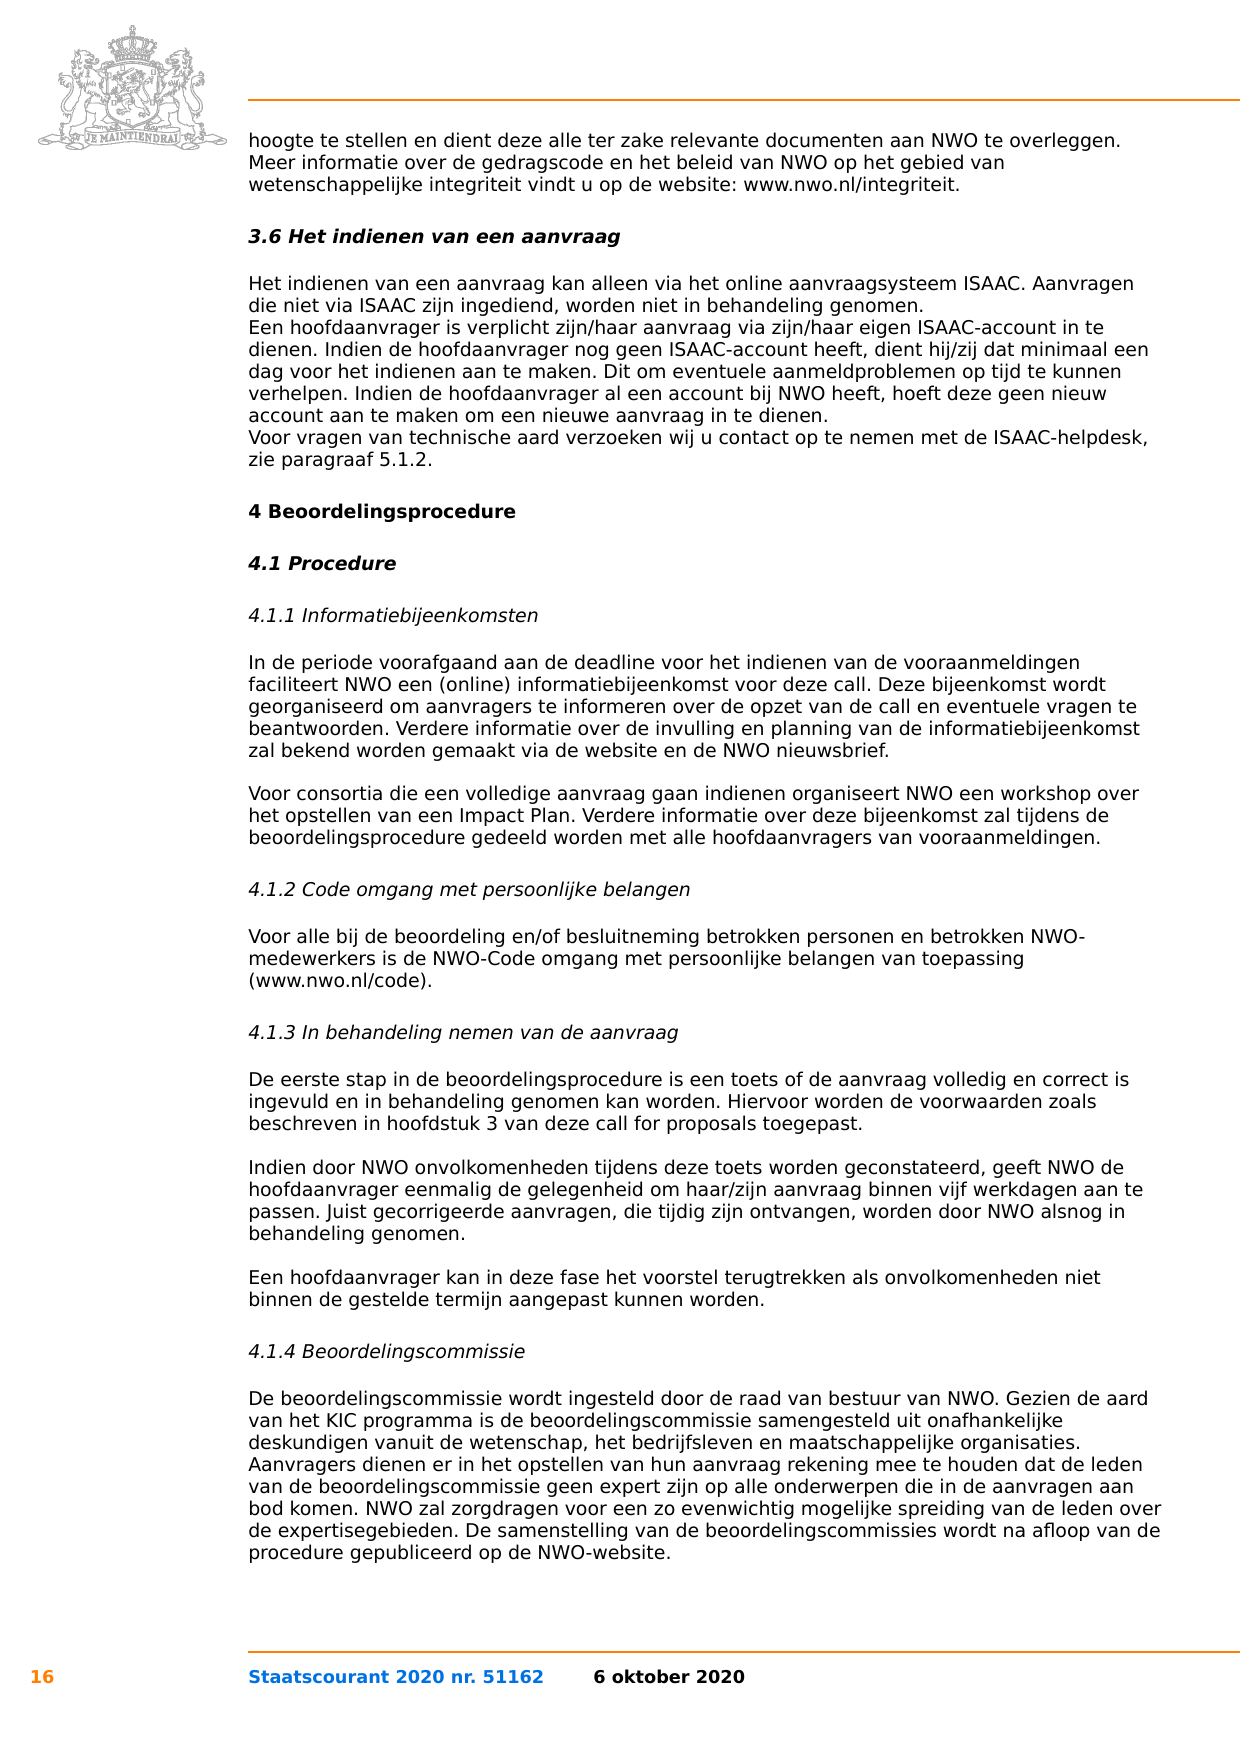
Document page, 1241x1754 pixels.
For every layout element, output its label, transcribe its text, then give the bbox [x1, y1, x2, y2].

subtitle 4 Beoordelingsprocedure [248, 501, 1163, 523]
text Een hoofdaanvrager is verplicht zijn/haar aanvraag via zijn/haar eigen ISAAC-account in te dienen. Indien de hoofdaanvrager nog geen ISAAC-account heeft, dient hij/zij dat minimaal een dag voor het indienen aan te maken. Dit om eventuele aanmeldproblemen op tijd te kunnen verhelpen. Indien de hoofdaanvrager al een account bij NWO heeft, hoeft deze geen nieuw account aan te maken om een nieuwe aanvraag in te dienen. [248, 317, 1163, 427]
text Voor consortia die een volledige aanvraag gaan indienen organiseert NWO een workshop over het opstellen van een Impact Plan. Verdere informatie over deze bijeenkomst zal tijdens de beoordelingsprocedure gedeeld worden met alle hoofdaanvragers van vooraanmeldingen. [248, 783, 1163, 849]
subtitle 4.1.1 Informatiebijeenkomsten [248, 604, 1163, 627]
text Voor alle bij de beoordeling en/of besluitneming betrokken personen en betrokken NWO-medewerkers is de NWO-Code omgang met persoonlijke belangen van toepassing (www.nwo.nl/code). [248, 926, 1163, 992]
subtitle 4.1.4 Beoordelingscommissie [248, 1341, 1163, 1363]
subtitle 3.6 Het indienen van een aanvraag [248, 226, 1163, 248]
text Het indienen van een aanvraag kan alleen via het online aanvraagsysteem ISAAC. Aanvragen die niet via ISAAC zijn ingediend, worden niet in behandeling genomen. [248, 273, 1163, 317]
text Een hoofdaanvrager kan in deze fase het voorstel terugtrekken als onvolkomenheden niet binnen de gestelde termijn aangepast kunnen worden. [248, 1267, 1163, 1311]
text De beoordelingscommissie wordt ingesteld door de raad van bestuur van NWO. Gezien de aard van het KIC programma is de beoordelingscommissie samengesteld uit onafhankelijke deskundigen vanuit de wetenschap, het bedrijfsleven en maatschappelijke organisaties. Aanvragers dienen er in het opstellen van hun aanvraag rekening mee te houden dat de leden van de beoordelingscommissie geen expert zijn op alle onderwerpen die in de aanvragen aan bod komen. NWO zal zorgdragen voor een zo evenwichtig mogelijke spreiding van de leden over de expertisegebieden. De samenstelling van de beoordelingscommissies wordt na afloop van de procedure gepubliceerd op de NWO-website. [248, 1388, 1163, 1563]
subtitle 4.1 Procedure [248, 553, 1163, 574]
subtitle 4.1.2 Code omgang met persoonlijke belangen [248, 879, 1163, 901]
text Indien door NWO onvolkomenheden tijdens deze toets worden geconstateerd, geeft NWO de hoofdaanvrager eenmalig de gelegenheid om haar/zijn aanvraag binnen vijf werkdagen aan te passen. Juist gecorrigeerde aanvragen, die tijdig zijn ontvangen, worden door NWO alsnog in behandeling genomen. [248, 1157, 1163, 1245]
picture [38, 25, 227, 150]
text hoogte te stellen en dient deze alle ter zake relevante documenten aan NWO te overleggen. Meer informatie over de gedragscode en het beleid van NWO op het gebied van wetenschappelijke integriteit vindt u op de website: www.nwo.nl/integriteit. [248, 130, 1163, 196]
text Voor vragen van technische aard verzoeken wij u contact op te nemen met de ISAAC-helpdesk, zie paragraaf 5.1.2. [248, 427, 1163, 471]
text De eerste stap in de beoordelingsprocedure is een toets of de aanvraag volledig en correct is ingevuld en in behandeling genomen kan worden. Hiervoor worden de voorwaarden zoals beschreven in hoofdstuk 3 van deze call for proposals toegepast. [248, 1069, 1163, 1135]
subtitle 4.1.3 In behandeling nemen van de aanvraag [248, 1022, 1163, 1044]
text In de periode voorafgaand aan de deadline voor het indienen van de vooraanmeldingen faciliteert NWO een (online) informatiebijeenkomst voor deze call. Deze bijeenkomst wordt georganiseerd om aanvragers te informeren over de opzet van de call en eventuele vragen te beantwoorden. Verdere informatie over de invulling en planning van de informatiebijeenkomst zal bekend worden gemaakt via de website en de NWO nieuwsbrief. [248, 652, 1163, 761]
